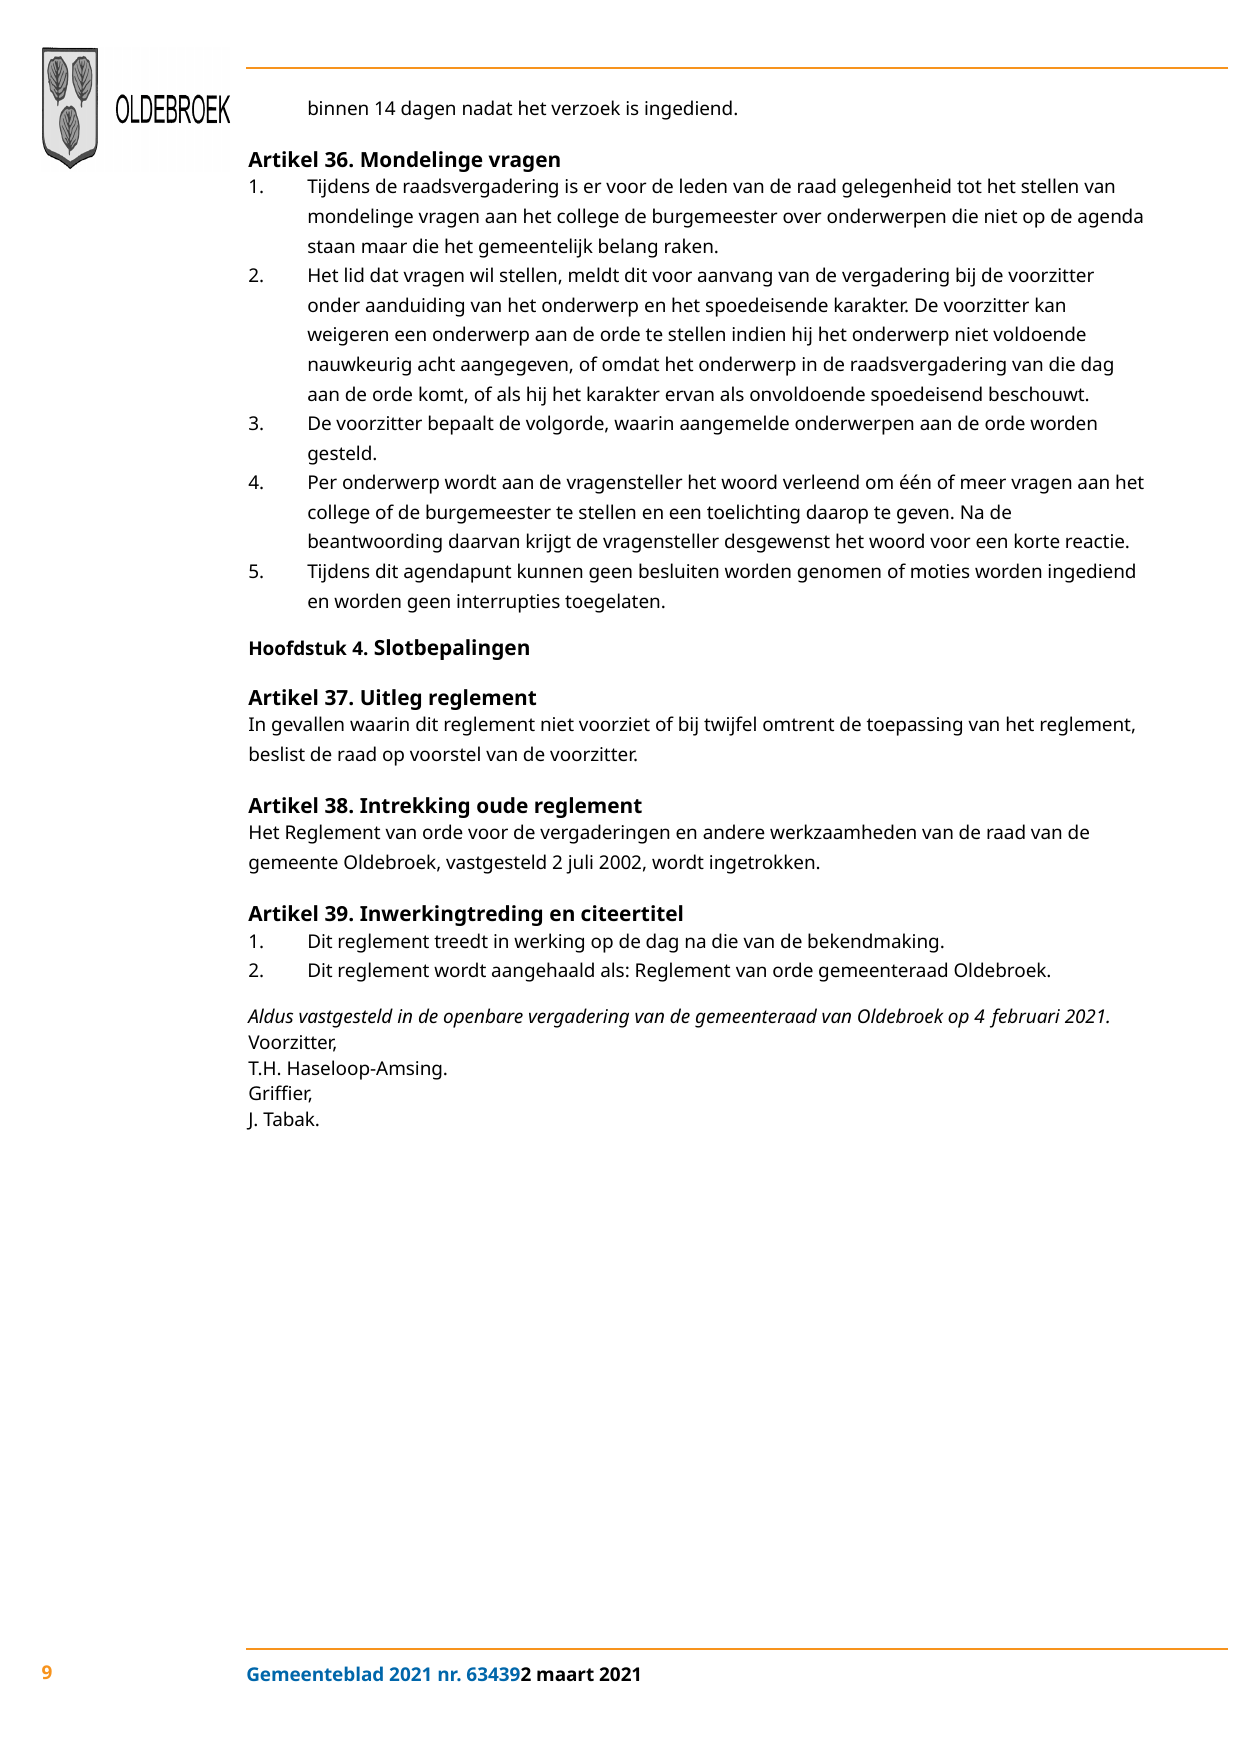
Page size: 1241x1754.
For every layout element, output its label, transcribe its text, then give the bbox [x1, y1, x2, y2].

list Dit reglement wordt aangehaald als: Reglement van orde gemeenteraad Oldebroek. [248, 958, 1152, 983]
text T.H. Haseloop-Amsing. [248, 1055, 1152, 1080]
text Artikel 37. Uitleg reglement [248, 683, 1152, 711]
text J. Tabak. [248, 1106, 1152, 1132]
text Artikel 38. Intrekking oude reglement [248, 791, 1152, 819]
list Tijdens de raadsvergadering is er voor de leden van de raad gelegenheid tot het stellen van mondelinge vragen aan het college de burgemeester over onderwerpen die niet op de agenda staan maar die het gemeentelijk belang raken. [248, 174, 1152, 258]
text In gevallen waarin dit reglement niet voorziet of bij twijfel omtrent de toepassing van het reglement, beslist de raad op voorstel van de voorzitter. [248, 711, 1152, 766]
list Tijdens dit agendapunt kunnen geen besluiten worden genomen of moties worden ingediend en worden geen interrupties toegelaten. [248, 558, 1152, 613]
list Per onderwerp wordt aan de vragensteller het woord verleend om één of meer vragen aan het college of de burgemeester te stellen en een toelichting daarop te geven. Na de beantwoording daarvan krijgt de vragensteller desgewenst het woord voor een korte reactie. [248, 469, 1152, 554]
list Dit reglement treedt in werking op de dag na die van de bekendmaking. [248, 928, 1152, 954]
text Aldus vastgesteld in de openbare vergadering van de gemeenteraad van Oldebroek op 4 februari 2021. [248, 1003, 1152, 1029]
picture [41, 47, 231, 172]
text Voorzitter, [248, 1029, 1152, 1055]
text Griffier, [248, 1080, 1152, 1106]
list binnen 14 dagen nadat het verzoek is ingediend. [248, 95, 1152, 121]
text Artikel 39. Inwerkingtreding en citeertitel [248, 899, 1152, 928]
text Het Reglement van orde voor de vergaderingen en andere werkzaamheden van de raad van de gemeente Oldebroek, vastgesteld 2 juli 2002, wordt ingetrokken. [248, 819, 1152, 875]
text Hoofdstuk 4. Slotbepalingen [248, 633, 1152, 662]
text Artikel 36. Mondelinge vragen [248, 145, 1152, 174]
list De voorzitter bepaalt de volgorde, waarin aangemelde onderwerpen aan de orde worden gesteld. [248, 410, 1152, 466]
list Het lid dat vragen wil stellen, meldt dit voor aanvang van de vergadering bij de voorzitter onder aanduiding van het onderwerp en het spoedeisende karakter. De voorzitter kan weigeren een onderwerp aan de orde te stellen indien hij het onderwerp niet voldoende nauwkeurig acht aangegeven, of omdat het onderwerp in de raadsvergadering van die dag aan de orde komt, of als hij het karakter ervan als onvoldoende spoedeisend beschouwt. [248, 262, 1152, 406]
